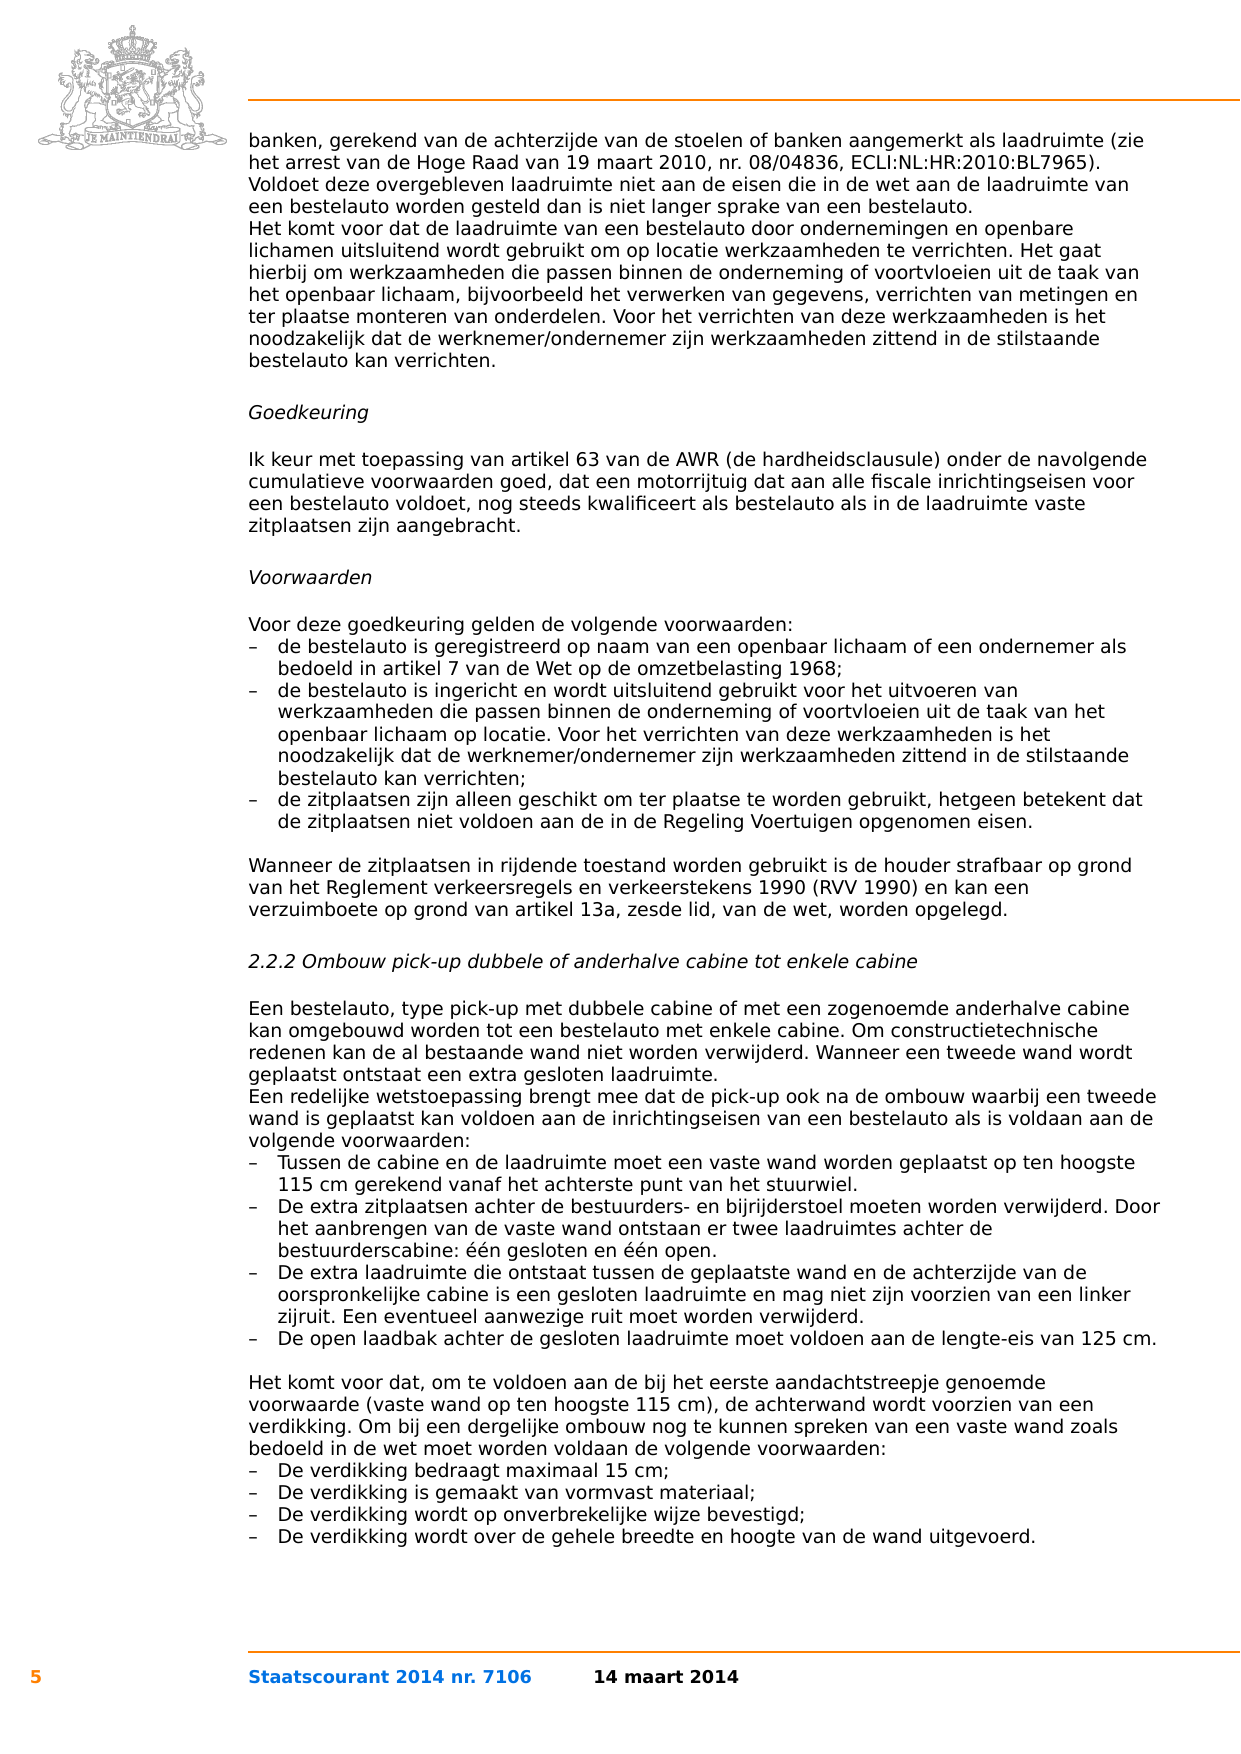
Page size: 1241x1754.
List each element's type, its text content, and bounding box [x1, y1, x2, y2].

subtitle 2.2.2 Ombouw pick-up dubbele of anderhalve cabine tot enkele cabine [248, 951, 1163, 973]
text Ik keur met toepassing van artikel 63 van de AWR (de hardheidsclausule) onder de navolgende cumulatieve voorwaarden goed, dat een motorrijtuig dat aan alle fiscale inrichtingseisen voor een bestelauto voldoet, nog steeds kwalificeert als bestelauto als in de laadruimte vaste zitplaatsen zijn aangebracht. [248, 449, 1163, 537]
text – de zitplaatsen zijn alleen geschikt om ter plaatse te worden gebruikt, hetgeen betekent dat de zitplaatsen niet voldoen aan de in de Regeling Voertuigen opgenomen eisen. [248, 789, 1163, 833]
text – De verdikking wordt over de gehele breedte en hoogte van de wand uitgevoerd. [248, 1526, 1163, 1547]
subtitle Voorwaarden [248, 567, 1163, 588]
text Voor deze goedkeuring gelden de volgende voorwaarden: [248, 613, 1163, 636]
text – De verdikking wordt op onverbrekelijke wijze bevestigd; [248, 1503, 1163, 1526]
text – De extra zitplaatsen achter de bestuurders- en bijrijderstoel moeten worden verwijderd. Door het aanbrengen van de vaste wand ontstaan er twee laadruimtes achter de bestuurderscabine: één gesloten en één open. [248, 1196, 1163, 1262]
text Het komt voor dat, om te voldoen aan de bij het eerste aandachtstreepje genoemde voorwaarde (vaste wand op ten hoogste 115 cm), de achterwand wordt voorzien van een verdikking. Om bij een dergelijke ombouw nog te kunnen spreken van een vaste wand zoals bedoeld in de wet moet worden voldaan de volgende voorwaarden: [248, 1372, 1163, 1459]
text banken, gerekend van de achterzijde van de stoelen of banken aangemerkt als laadruimte (zie het arrest van de Hoge Raad van 19 maart 2010, nr. 08/04836, ECLI:NL:HR:2010:BL7965). Voldoet deze overgebleven laadruimte niet aan de eisen die in de wet aan de laadruimte van een bestelauto worden gesteld dan is niet langer sprake van een bestelauto. [248, 130, 1163, 218]
text – De verdikking is gemaakt van vormvast materiaal; [248, 1482, 1163, 1503]
text – Tussen de cabine en de laadruimte moet een vaste wand worden geplaatst op ten hoogste 115 cm gerekend vanaf het achterste punt van het stuurwiel. [248, 1152, 1163, 1196]
text – De open laadbak achter de gesloten laadruimte moet voldoen aan de lengte-eis van 125 cm. [248, 1328, 1163, 1350]
text – de bestelauto is ingericht en wordt uitsluitend gebruikt voor het uitvoeren van werkzaamheden die passen binnen de onderneming of voortvloeien uit de taak van het openbaar lichaam op locatie. Voor het verrichten van deze werkzaamheden is het noodzakelijk dat de werknemer/ondernemer zijn werkzaamheden zittend in de stilstaande bestelauto kan verrichten; [248, 679, 1163, 789]
text Wanneer de zitplaatsen in rijdende toestand worden gebruikt is de houder strafbaar op grond van het Reglement verkeersregels en verkeerstekens 1990 (RVV 1990) en kan een verzuimboete op grond van artikel 13a, zesde lid, van de wet, worden opgelegd. [248, 855, 1163, 921]
text Het komt voor dat de laadruimte van een bestelauto door ondernemingen en openbare lichamen uitsluitend wordt gebruikt om op locatie werkzaamheden te verrichten. Het gaat hierbij om werkzaamheden die passen binnen de onderneming of voortvloeien uit de taak van het openbaar lichaam, bijvoorbeeld het verwerken van gegevens, verrichten van metingen en ter plaatse monteren van onderdelen. Voor het verrichten van deze werkzaamheden is het noodzakelijk dat de werknemer/ondernemer zijn werkzaamheden zittend in de stilstaande bestelauto kan verrichten. [248, 218, 1163, 372]
picture [38, 25, 227, 150]
subtitle Goedkeuring [248, 402, 1163, 424]
text Een bestelauto, type pick-up met dubbele cabine of met een zogenoemde anderhalve cabine kan omgebouwd worden tot een bestelauto met enkele cabine. Om constructietechnische redenen kan de al bestaande wand niet worden verwijderd. Wanneer een tweede wand wordt geplaatst ontstaat een extra gesloten laadruimte. [248, 998, 1163, 1086]
text Een redelijke wetstoepassing brengt mee dat de pick-up ook na de ombouw waarbij een tweede wand is geplaatst kan voldoen aan de inrichtingseisen van een bestelauto als is voldaan aan de volgende voorwaarden: [248, 1086, 1163, 1152]
text – De verdikking bedraagt maximaal 15 cm; [248, 1459, 1163, 1482]
text – De extra laadruimte die ontstaat tussen de geplaatste wand en de achterzijde van de oorspronkelijke cabine is een gesloten laadruimte en mag niet zijn voorzien van een linker zijruit. Een eventueel aanwezige ruit moet worden verwijderd. [248, 1262, 1163, 1328]
text – de bestelauto is geregistreerd op naam van een openbaar lichaam of een ondernemer als bedoeld in artikel 7 van de Wet op de omzetbelasting 1968; [248, 636, 1163, 679]
